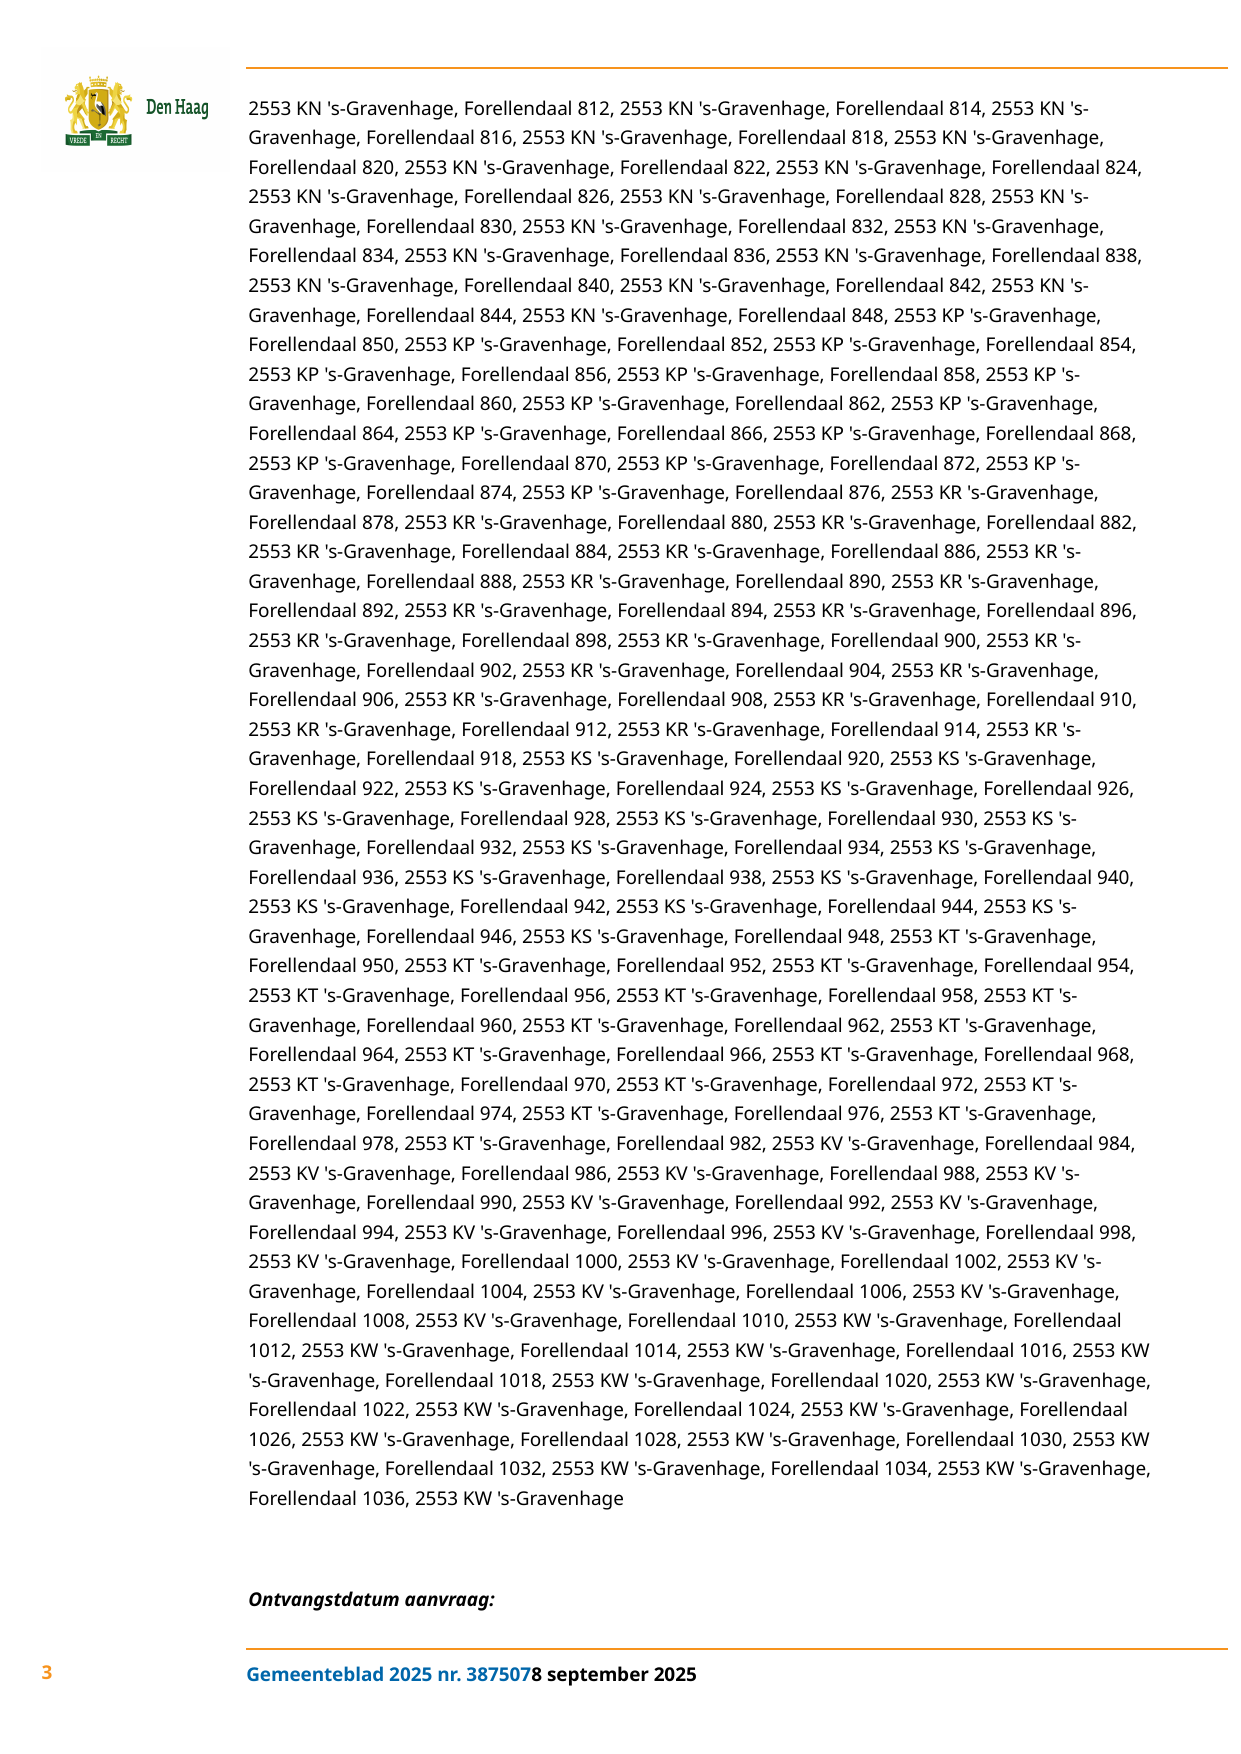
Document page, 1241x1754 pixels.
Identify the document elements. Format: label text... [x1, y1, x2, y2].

text 2553 KN 's-Gravenhage, Forellendaal 812, 2553 KN 's-Gravenhage, Forellendaal 814, 2553 KN 's-Gravenhage, Forellendaal 816, 2553 KN 's-Gravenhage, Forellendaal 818, 2553 KN 's-Gravenhage, Forellendaal 820, 2553 KN 's-Gravenhage, Forellendaal 822, 2553 KN 's-Gravenhage, Forellendaal 824, 2553 KN 's-Gravenhage, Forellendaal 826, 2553 KN 's-Gravenhage, Forellendaal 828, 2553 KN 's-Gravenhage, Forellendaal 830, 2553 KN 's-Gravenhage, Forellendaal 832, 2553 KN 's-Gravenhage, Forellendaal 834, 2553 KN 's-Gravenhage, Forellendaal 836, 2553 KN 's-Gravenhage, Forellendaal 838, 2553 KN 's-Gravenhage, Forellendaal 840, 2553 KN 's-Gravenhage, Forellendaal 842, 2553 KN 's-Gravenhage, Forellendaal 844, 2553 KN 's-Gravenhage, Forellendaal 848, 2553 KP 's-Gravenhage, Forellendaal 850, 2553 KP 's-Gravenhage, Forellendaal 852, 2553 KP 's-Gravenhage, Forellendaal 854, 2553 KP 's-Gravenhage, Forellendaal 856, 2553 KP 's-Gravenhage, Forellendaal 858, 2553 KP 's-Gravenhage, Forellendaal 860, 2553 KP 's-Gravenhage, Forellendaal 862, 2553 KP 's-Gravenhage, Forellendaal 864, 2553 KP 's-Gravenhage, Forellendaal 866, 2553 KP 's-Gravenhage, Forellendaal 868, 2553 KP 's-Gravenhage, Forellendaal 870, 2553 KP 's-Gravenhage, Forellendaal 872, 2553 KP 's-Gravenhage, Forellendaal 874, 2553 KP 's-Gravenhage, Forellendaal 876, 2553 KR 's-Gravenhage, Forellendaal 878, 2553 KR 's-Gravenhage, Forellendaal 880, 2553 KR 's-Gravenhage, Forellendaal 882, 2553 KR 's-Gravenhage, Forellendaal 884, 2553 KR 's-Gravenhage, Forellendaal 886, 2553 KR 's-Gravenhage, Forellendaal 888, 2553 KR 's-Gravenhage, Forellendaal 890, 2553 KR 's-Gravenhage, Forellendaal 892, 2553 KR 's-Gravenhage, Forellendaal 894, 2553 KR 's-Gravenhage, Forellendaal 896, 2553 KR 's-Gravenhage, Forellendaal 898, 2553 KR 's-Gravenhage, Forellendaal 900, 2553 KR 's-Gravenhage, Forellendaal 902, 2553 KR 's-Gravenhage, Forellendaal 904, 2553 KR 's-Gravenhage, Forellendaal 906, 2553 KR 's-Gravenhage, Forellendaal 908, 2553 KR 's-Gravenhage, Forellendaal 910, 2553 KR 's-Gravenhage, Forellendaal 912, 2553 KR 's-Gravenhage, Forellendaal 914, 2553 KR 's-Gravenhage, Forellendaal 918, 2553 KS 's-Gravenhage, Forellendaal 920, 2553 KS 's-Gravenhage, Forellendaal 922, 2553 KS 's-Gravenhage, Forellendaal 924, 2553 KS 's-Gravenhage, Forellendaal 926, 2553 KS 's-Gravenhage, Forellendaal 928, 2553 KS 's-Gravenhage, Forellendaal 930, 2553 KS 's-Gravenhage, Forellendaal 932, 2553 KS 's-Gravenhage, Forellendaal 934, 2553 KS 's-Gravenhage, Forellendaal 936, 2553 KS 's-Gravenhage, Forellendaal 938, 2553 KS 's-Gravenhage, Forellendaal 940, 2553 KS 's-Gravenhage, Forellendaal 942, 2553 KS 's-Gravenhage, Forellendaal 944, 2553 KS 's-Gravenhage, Forellendaal 946, 2553 KS 's-Gravenhage, Forellendaal 948, 2553 KT 's-Gravenhage, Forellendaal 950, 2553 KT 's-Gravenhage, Forellendaal 952, 2553 KT 's-Gravenhage, Forellendaal 954, 2553 KT 's-Gravenhage, Forellendaal 956, 2553 KT 's-Gravenhage, Forellendaal 958, 2553 KT 's-Gravenhage, Forellendaal 960, 2553 KT 's-Gravenhage, Forellendaal 962, 2553 KT 's-Gravenhage, Forellendaal 964, 2553 KT 's-Gravenhage, Forellendaal 966, 2553 KT 's-Gravenhage, Forellendaal 968, 2553 KT 's-Gravenhage, Forellendaal 970, 2553 KT 's-Gravenhage, Forellendaal 972, 2553 KT 's-Gravenhage, Forellendaal 974, 2553 KT 's-Gravenhage, Forellendaal 976, 2553 KT 's-Gravenhage, Forellendaal 978, 2553 KT 's-Gravenhage, Forellendaal 982, 2553 KV 's-Gravenhage, Forellendaal 984, 2553 KV 's-Gravenhage, Forellendaal 986, 2553 KV 's-Gravenhage, Forellendaal 988, 2553 KV 's-Gravenhage, Forellendaal 990, 2553 KV 's-Gravenhage, Forellendaal 992, 2553 KV 's-Gravenhage, Forellendaal 994, 2553 KV 's-Gravenhage, Forellendaal 996, 2553 KV 's-Gravenhage, Forellendaal 998, 2553 KV 's-Gravenhage, Forellendaal 1000, 2553 KV 's-Gravenhage, Forellendaal 1002, 2553 KV 's-Gravenhage, Forellendaal 1004, 2553 KV 's-Gravenhage, Forellendaal 1006, 2553 KV 's-Gravenhage, Forellendaal 1008, 2553 KV 's-Gravenhage, Forellendaal 1010, 2553 KW 's-Gravenhage, Forellendaal 1012, 2553 KW 's-Gravenhage, Forellendaal 1014, 2553 KW 's-Gravenhage, Forellendaal 1016, 2553 KW 's-Gravenhage, Forellendaal 1018, 2553 KW 's-Gravenhage, Forellendaal 1020, 2553 KW 's-Gravenhage, Forellendaal 1022, 2553 KW 's-Gravenhage, Forellendaal 1024, 2553 KW 's-Gravenhage, Forellendaal 1026, 2553 KW 's-Gravenhage, Forellendaal 1028, 2553 KW 's-Gravenhage, Forellendaal 1030, 2553 KW 's-Gravenhage, Forellendaal 1032, 2553 KW 's-Gravenhage, Forellendaal 1034, 2553 KW 's-Gravenhage, Forellendaal 1036, 2553 KW 's-Gravenhage [248, 95, 1152, 1511]
text Ontvangstdatum aanvraag: [248, 1586, 1152, 1612]
picture [41, 47, 231, 172]
